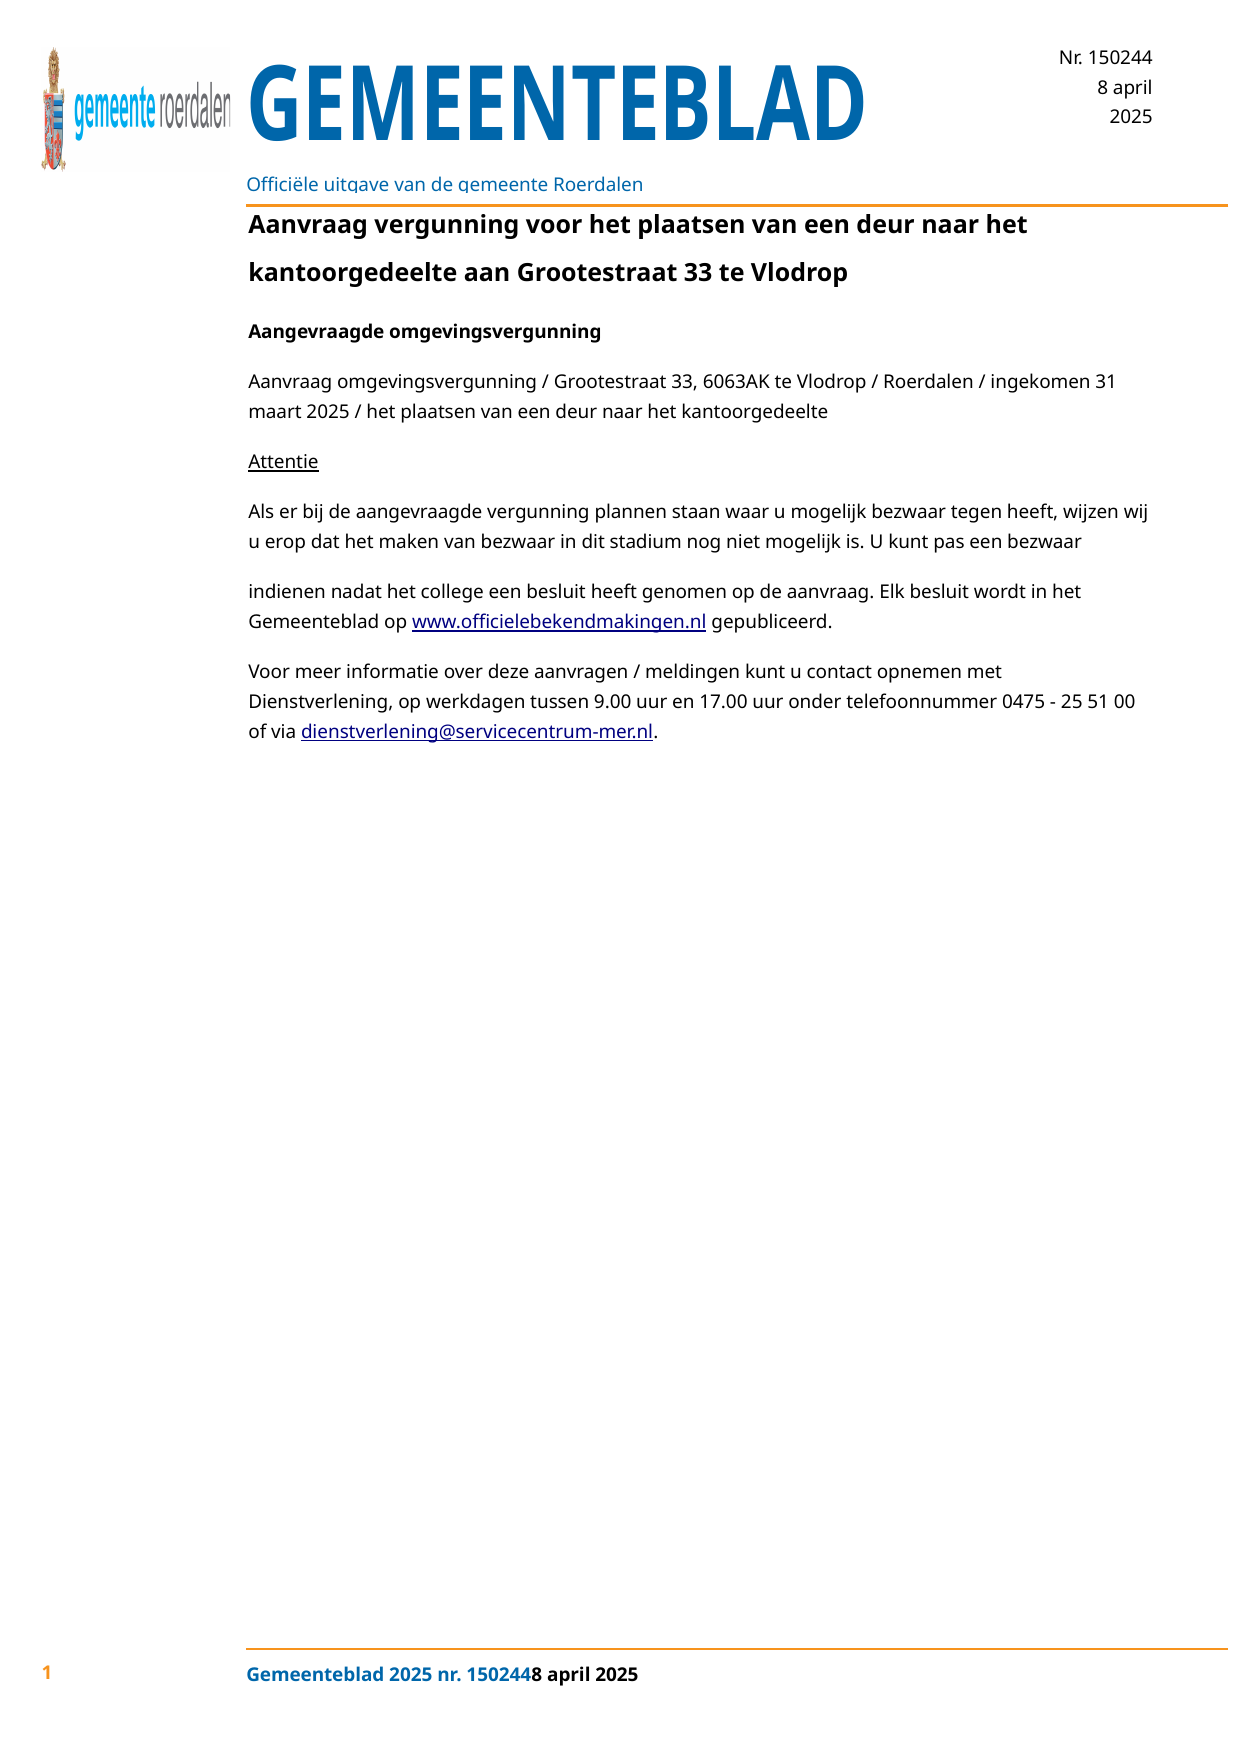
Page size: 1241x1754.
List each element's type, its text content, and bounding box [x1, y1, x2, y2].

text Attentie [248, 448, 1152, 474]
text Aanvraag vergunning voor het plaatsen van een deur naar het kantoorgedeelte aan Grootestraat 33 te Vlodrop [248, 207, 1152, 288]
text Voor meer informatie over deze aanvragen / meldingen kunt u contact opnemen met Dienstverlening, op werkdagen tussen 9.00 uur en 17.00 uur onder telefoonnummer 0475 - 25 51 00 of via dienstverlening@servicecentrum-mer.nl. [248, 659, 1152, 744]
text indienen nadat het college een besluit heeft genomen op de aanvraag. Elk besluit wordt in het Gemeenteblad op www.officielebekendmakingen.nl gepubliceerd. [248, 579, 1152, 634]
text Als er bij de aangevraagde vergunning plannen staan waar u mogelijk bezwaar tegen heeft, wijzen wij u erop dat het maken van bezwaar in dit stadium nog niet mogelijk is. U kunt pas een bezwaar [248, 499, 1152, 554]
text Aanvraag omgevingsvergunning / Grootestraat 33, 6063AK te Vlodrop / Roerdalen / ingekomen 31 maart 2025 / het plaatsen van een deur naar het kantoorgedeelte [248, 368, 1152, 424]
picture [41, 47, 231, 172]
text Aangevraagde omgevingsvergunning [248, 318, 1152, 344]
